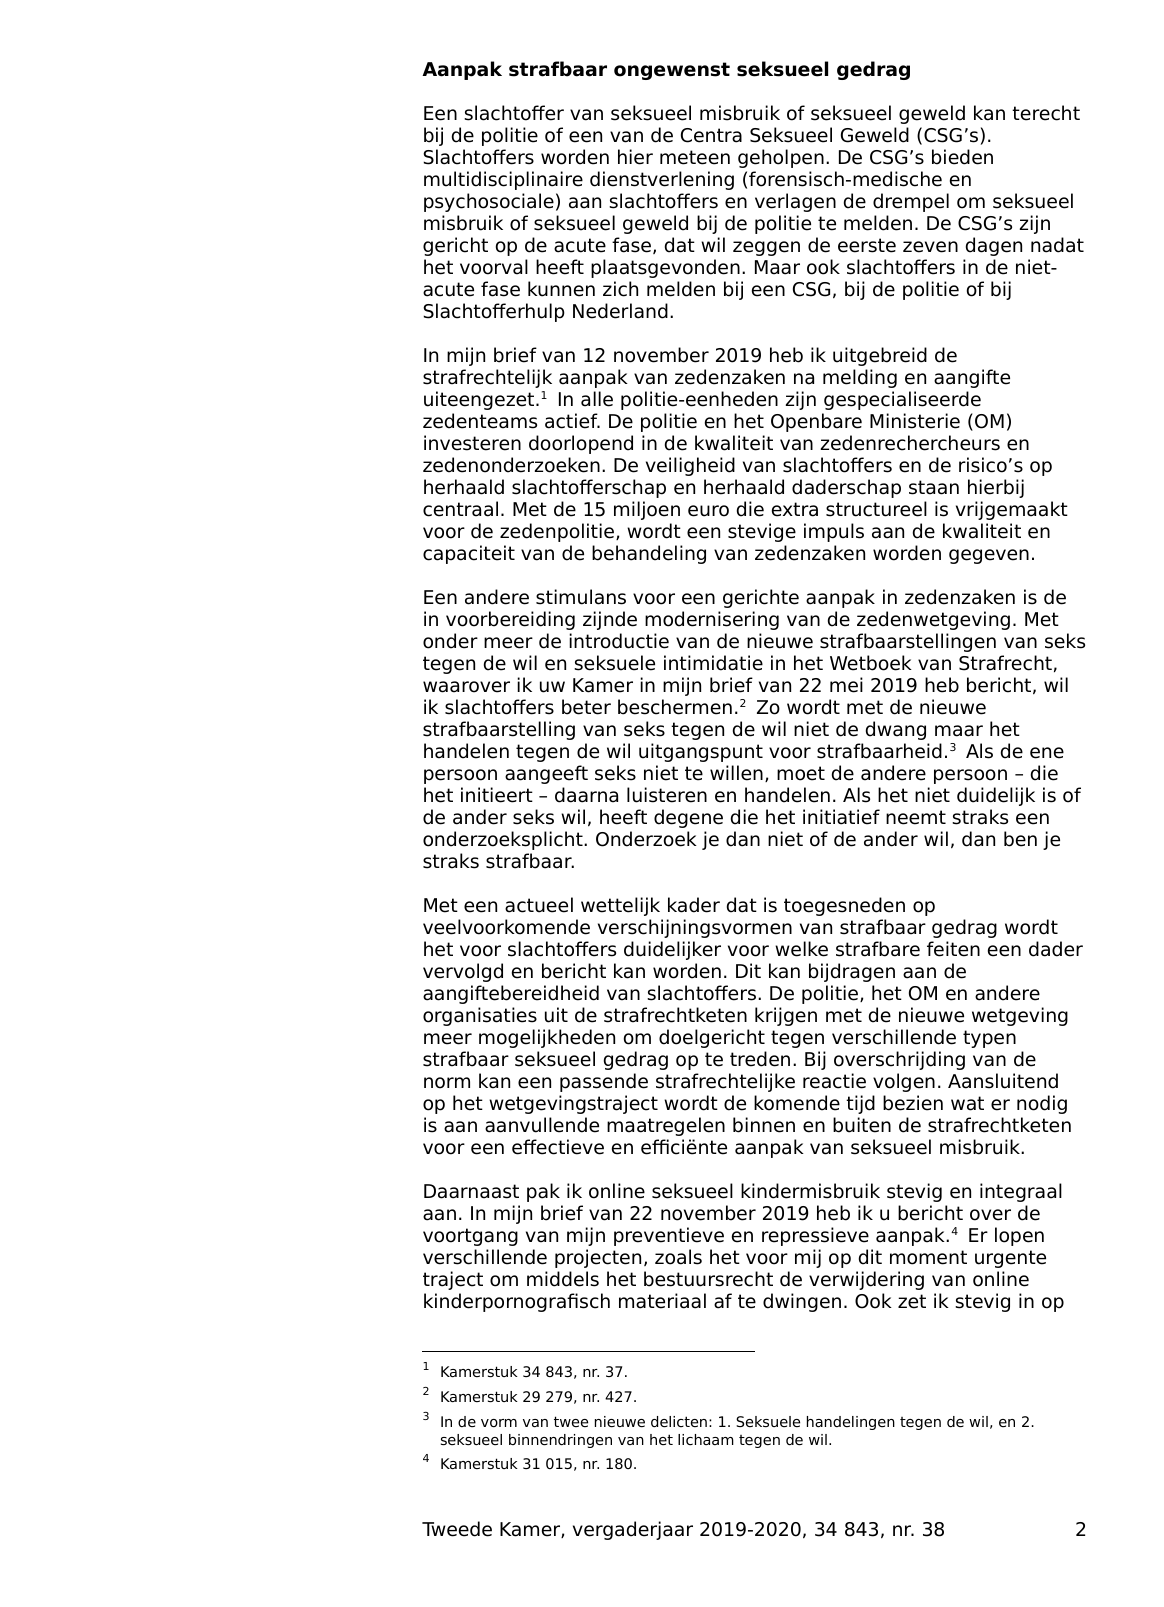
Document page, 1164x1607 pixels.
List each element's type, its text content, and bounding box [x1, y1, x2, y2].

text Kamerstuk 31 015, nr. 180. [422, 1452, 1087, 1474]
text In de vorm van twee nieuwe delicten: 1. Seksuele handelingen tegen de wil, en 2. seksueel binnendringen van het lichaam tegen de wil. [422, 1410, 1087, 1449]
text In mijn brief van 12 november 2019 heb ik uitgebreid de strafrechtelijk aanpak van zedenzaken na melding en aangifte uiteengezet. In alle politie-eenheden zijn gespecialiseerde zedenteams actief. De politie en het Openbare Ministerie (OM) investeren doorlopend in de kwaliteit van zedenrechercheurs en zedenonderzoeken. De veiligheid van slachtoffers en de risico’s op herhaald slachtofferschap en herhaald daderschap staan hierbij centraal. Met de 15 miljoen euro die extra structureel is vrijgemaakt voor de zedenpolitie, wordt een stevige impuls aan de kwaliteit en capaciteit van de behandeling van zedenzaken worden gegeven. [422, 345, 1087, 565]
text Een slachtoffer van seksueel misbruik of seksueel geweld kan terecht bij de politie of een van de Centra Seksueel Geweld (CSG’s). Slachtoffers worden hier meteen geholpen. De CSG’s bieden multidisciplinaire dienstverlening (forensisch-medische en psychosociale) aan slachtoffers en verlagen de drempel om seksueel misbruik of seksueel geweld bij de politie te melden. De CSG’s zijn gericht op de acute fase, dat wil zeggen de eerste zeven dagen nadat het voorval heeft plaatsgevonden. Maar ook slachtoffers in de niet-acute fase kunnen zich melden bij een CSG, bij de politie of bij Slachtofferhulp Nederland. [422, 103, 1087, 323]
text Een andere stimulans voor een gerichte aanpak in zedenzaken is de in voorbereiding zijnde modernisering van de zedenwetgeving. Met onder meer de introductie van de nieuwe strafbaarstellingen van seks tegen de wil en seksuele intimidatie in het Wetboek van Strafrecht, waarover ik uw Kamer in mijn brief van 22 mei 2019 heb bericht, wil ik slachtoffers beter beschermen. Zo wordt met de nieuwe strafbaarstelling van seks tegen de wil niet de dwang maar het handelen tegen de wil uitgangspunt voor strafbaarheid. Als de ene persoon aangeeft seks niet te willen, moet de andere persoon – die het initieert – daarna luisteren en handelen. Als het niet duidelijk is of de ander seks wil, heeft degene die het initiatief neemt straks een onderzoeksplicht. Onderzoek je dan niet of de ander wil, dan ben je straks strafbaar. [422, 587, 1087, 873]
text Daarnaast pak ik online seksueel kindermisbruik stevig en integraal aan. In mijn brief van 22 november 2019 heb ik u bericht over de voortgang van mijn preventieve en repressieve aanpak. Er lopen verschillende projecten, zoals het voor mij op dit moment urgente traject om middels het bestuursrecht de verwijdering van online kinderpornografisch materiaal af te dwingen. Ook zet ik stevig in op [422, 1181, 1087, 1313]
text Met een actueel wettelijk kader dat is toegesneden op veelvoorkomende verschijningsvormen van strafbaar gedrag wordt het voor slachtoffers duidelijker voor welke strafbare feiten een dader vervolgd en bericht kan worden. Dit kan bijdragen aan de aangiftebereidheid van slachtoffers. De politie, het OM en andere organisaties uit de strafrechtketen krijgen met de nieuwe wetgeving meer mogelijkheden om doelgericht tegen verschillende typen strafbaar seksueel gedrag op te treden. Bij overschrijding van de norm kan een passende strafrechtelijke reactie volgen. Aansluitend op het wetgevingstraject wordt de komende tijd bezien wat er nodig is aan aanvullende maatregelen binnen en buiten de strafrechtketen voor een effectieve en efficiënte aanpak van seksueel misbruik. [422, 895, 1087, 1159]
text Kamerstuk 34 843, nr. 37. [422, 1360, 1087, 1382]
text Kamerstuk 29 279, nr. 427. [422, 1385, 1087, 1407]
subtitle Aanpak strafbaar ongewenst seksueel gedrag [422, 59, 1087, 81]
